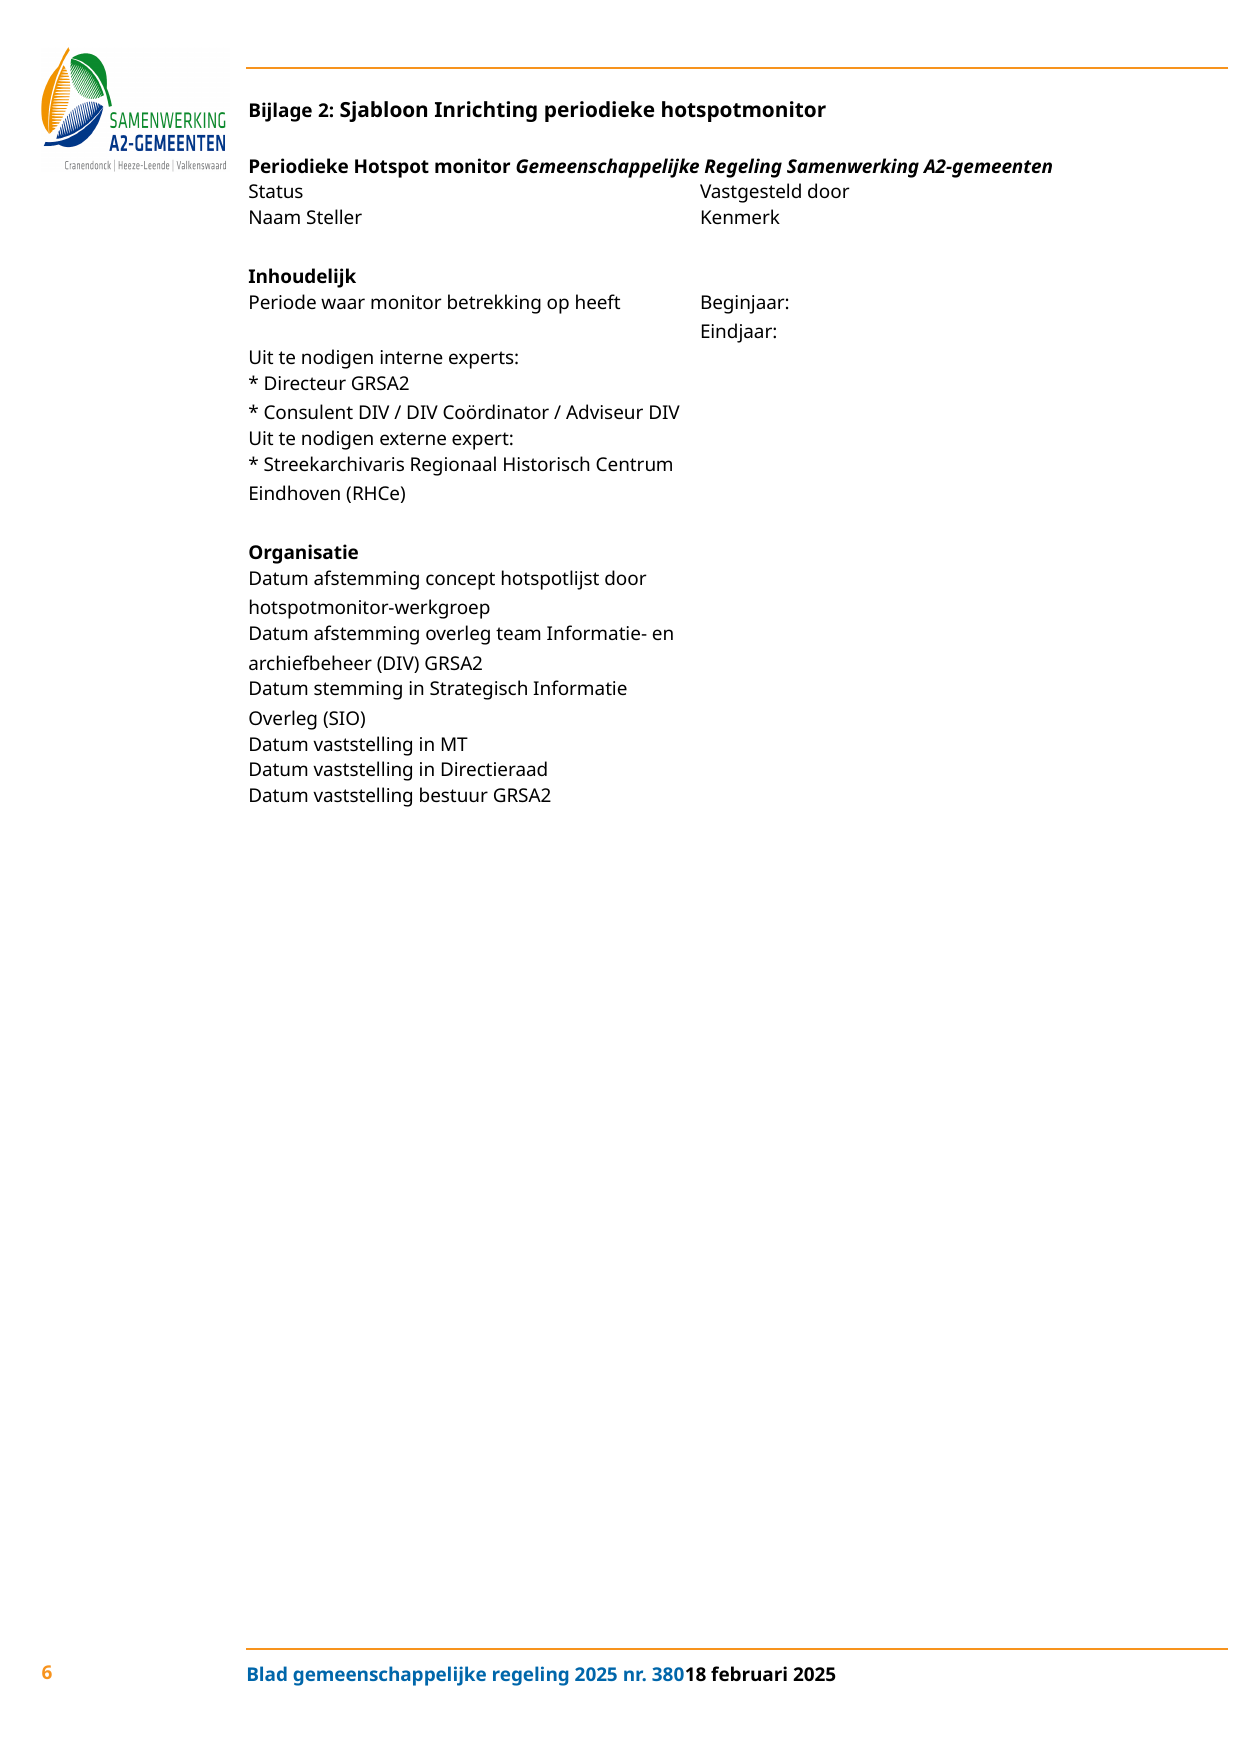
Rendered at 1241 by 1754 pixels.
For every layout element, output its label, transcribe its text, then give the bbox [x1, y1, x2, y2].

picture [41, 47, 231, 172]
table_cell Periode waar monitor betrekking op heeft [248, 289, 700, 344]
table_header Organisatie [248, 539, 1152, 565]
table_cell [474, 205, 700, 230]
table_cell Uit te nodigen externe expert: [248, 425, 700, 451]
table_cell [926, 179, 1152, 204]
table_cell Datum vaststelling in Directieraad [248, 757, 700, 782]
table_cell Datum afstemming concept hotspotlijst door hotspotmonitor-werkgroep [248, 565, 700, 620]
table_cell Datum stemming in Strategisch Informatie Overleg (SIO) [248, 676, 700, 731]
table_cell Datum vaststelling bestuur GRSA2 [248, 782, 700, 808]
table_header Inhoudelijk [248, 263, 1152, 289]
table_cell [700, 620, 1152, 676]
table_cell Vastgesteld door [700, 179, 926, 204]
table_cell [700, 782, 1152, 808]
table_cell [700, 565, 1152, 620]
table_cell [700, 676, 1152, 731]
table_cell * Directeur GRSA2 * Consulent DIV / DIV Coördinator / Adviseur DIV [248, 370, 700, 425]
table_cell [474, 179, 700, 204]
table_cell Datum afstemming overleg team Informatie- en archiefbeheer (DIV) GRSA2 [248, 620, 700, 676]
table_cell Beginjaar: Eindjaar: [700, 289, 1152, 344]
table_cell Datum vaststelling in MT [248, 731, 700, 757]
table_cell [700, 757, 1152, 782]
table_cell [700, 344, 1152, 425]
table_cell [926, 205, 1152, 230]
text Bijlage 2: Sjabloon Inrichting periodieke hotspotmonitor [248, 95, 1152, 123]
table_cell Uit te nodigen interne experts: [248, 344, 700, 370]
table_cell Status [248, 179, 474, 204]
table_header Periodieke Hotspot monitor Gemeenschappelijke Regeling Samenwerking A2-gemeenten [248, 153, 1152, 179]
table_cell [700, 425, 1152, 506]
table_cell Naam Steller [248, 205, 474, 230]
table_cell * Streekarchivaris Regionaal Historisch Centrum Eindhoven (RHCe) [248, 451, 700, 506]
table_cell Kenmerk [700, 205, 926, 230]
table_cell [700, 731, 1152, 757]
